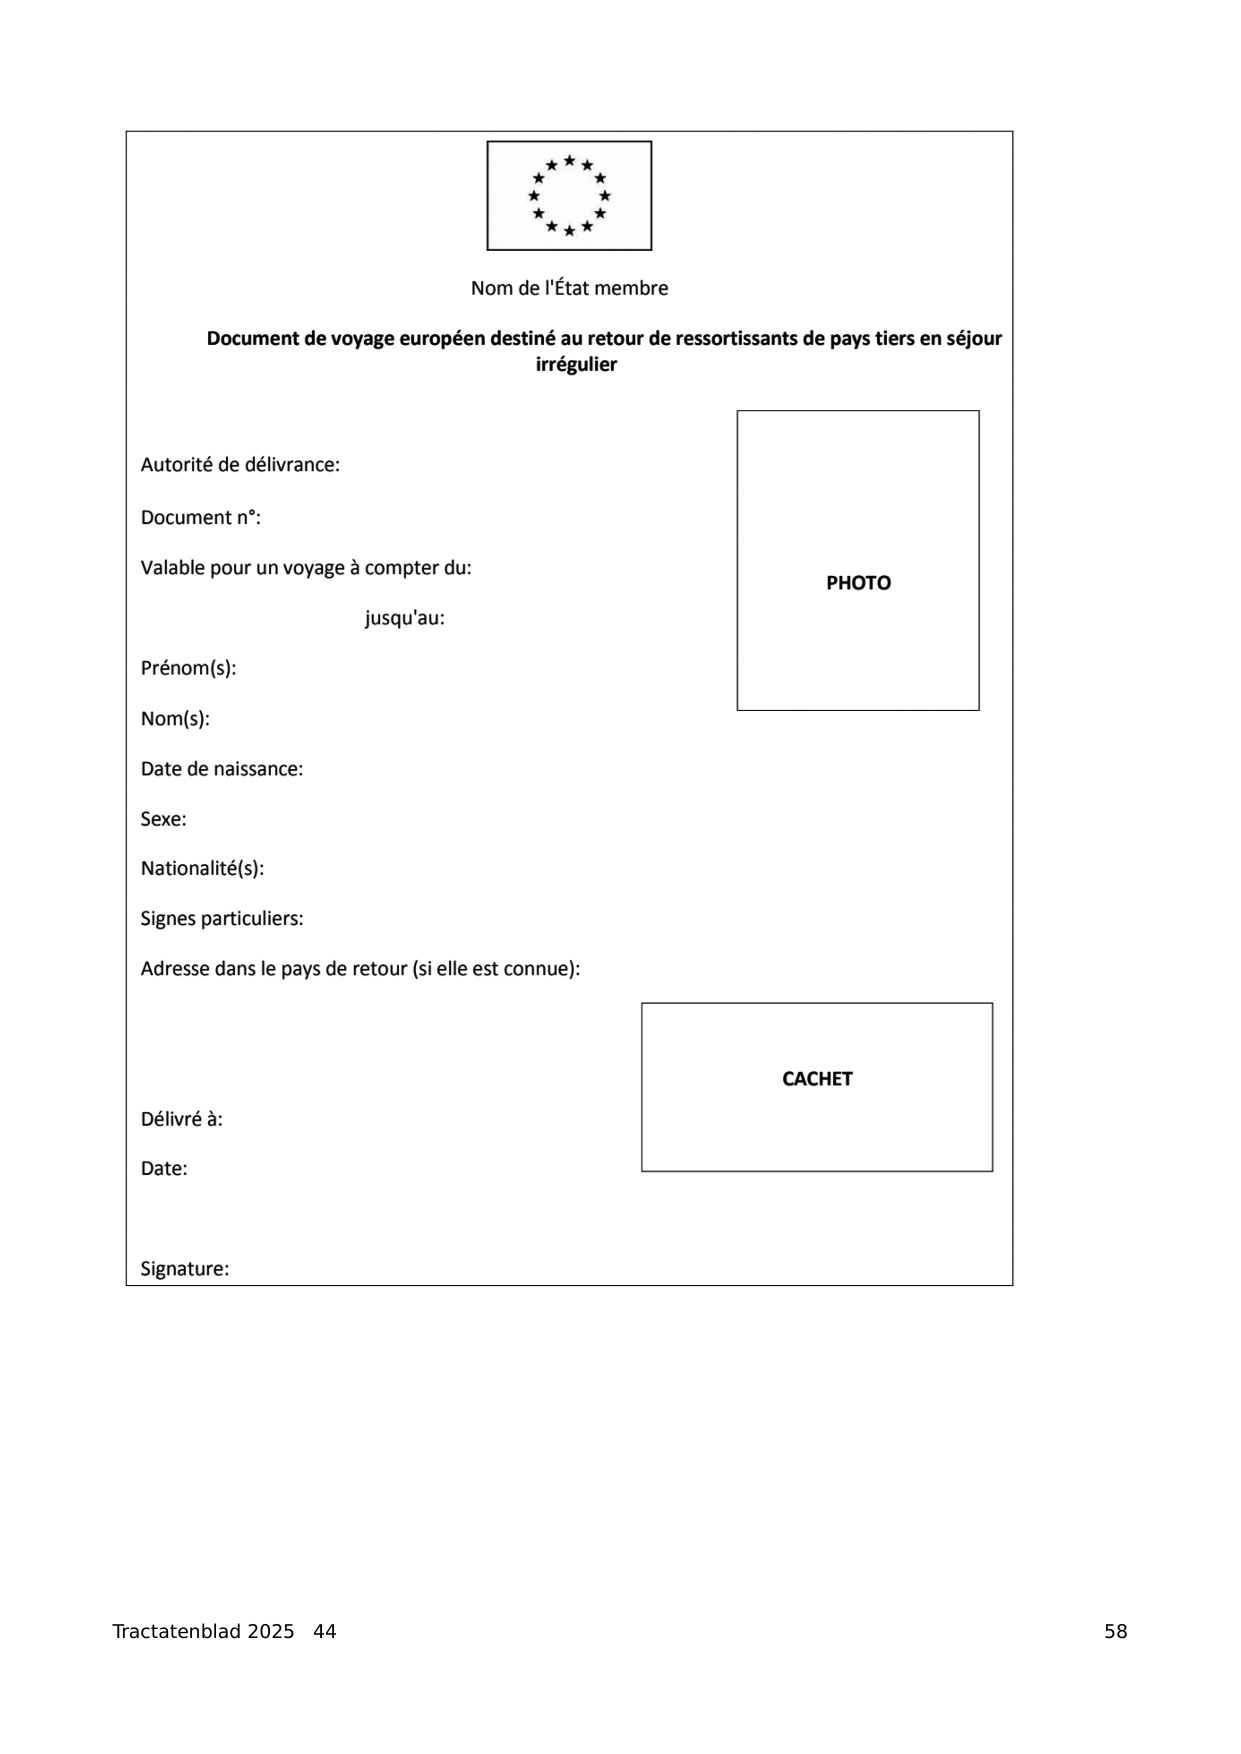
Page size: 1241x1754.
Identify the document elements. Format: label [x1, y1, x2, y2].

picture [112, 116, 1028, 1297]
